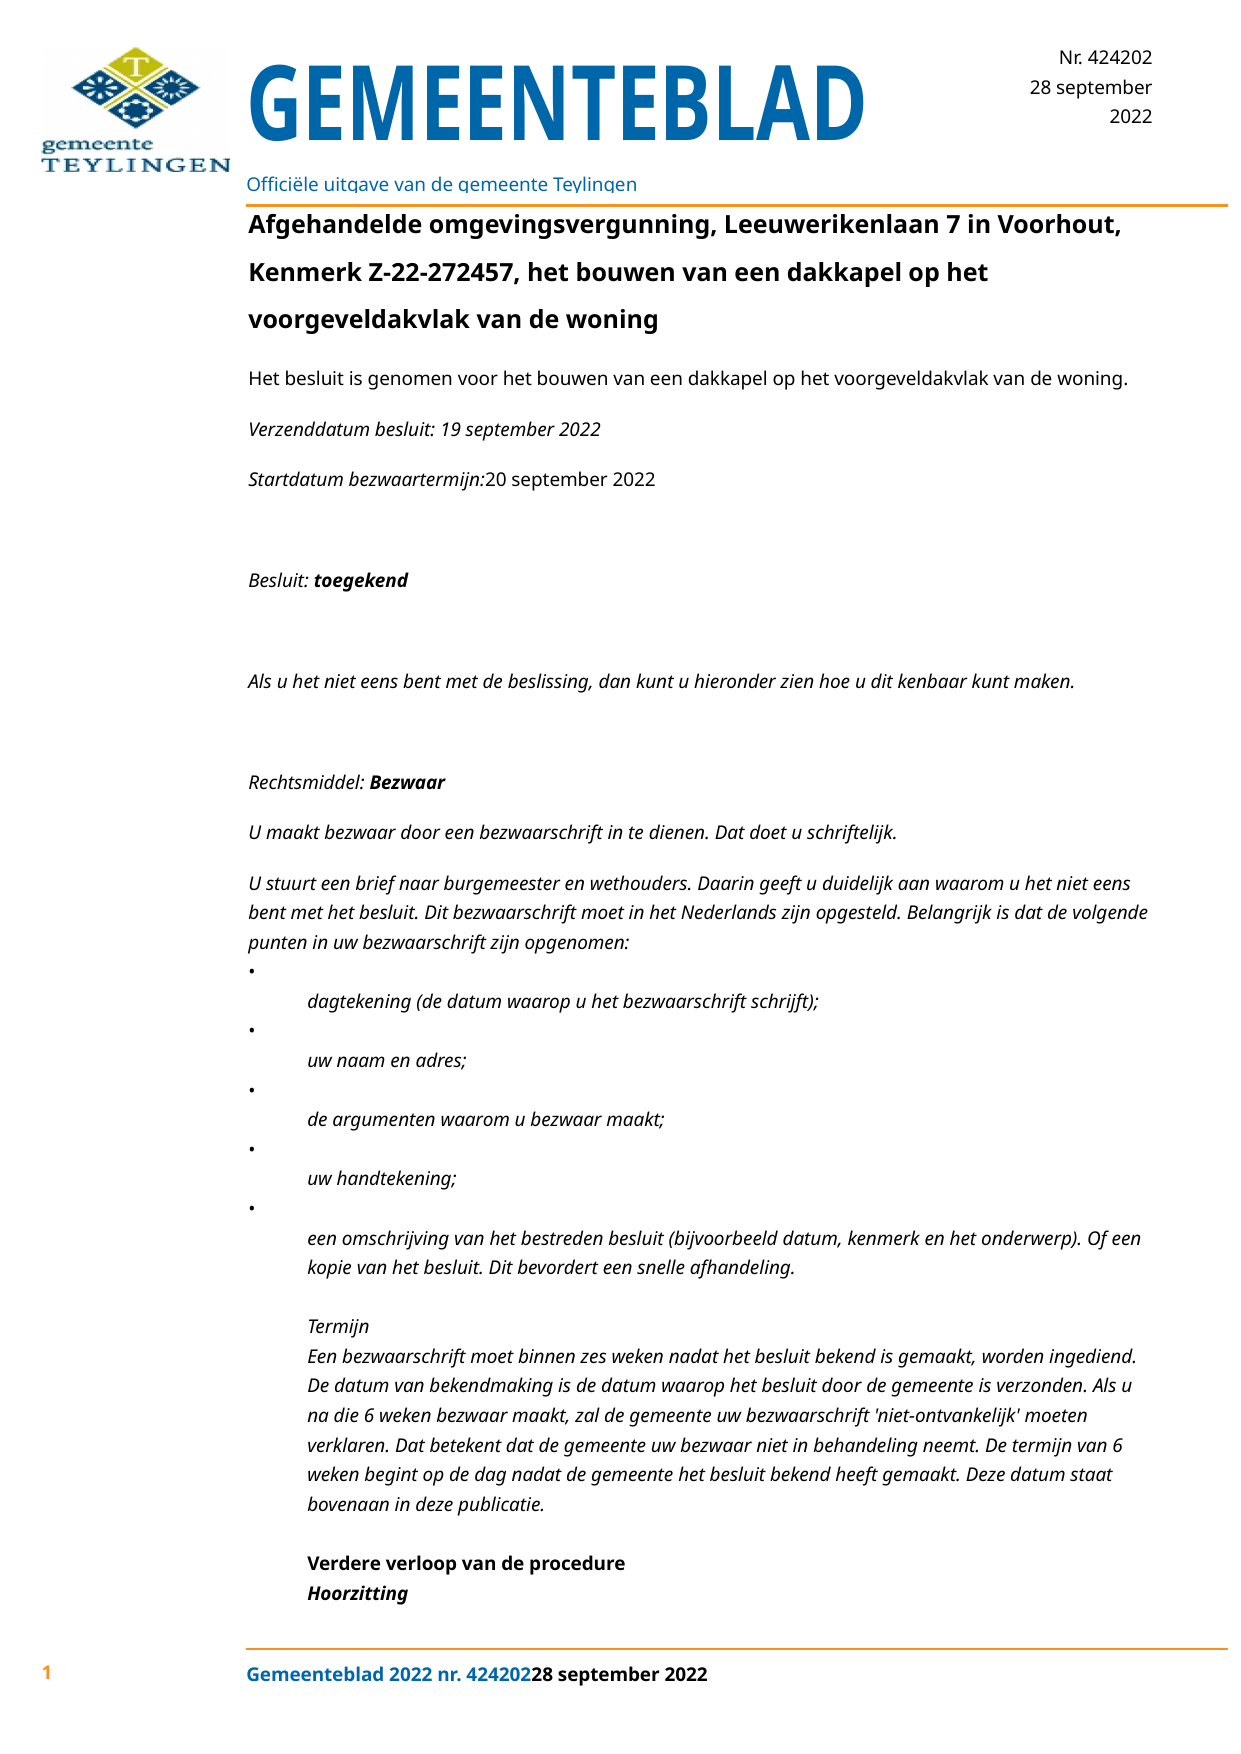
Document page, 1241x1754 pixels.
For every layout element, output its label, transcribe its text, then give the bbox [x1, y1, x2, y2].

list uw handtekening; [248, 1166, 1152, 1191]
text Besluit: toegekend [248, 567, 1152, 593]
list Hoorzitting [248, 1580, 1152, 1605]
text U maakt bezwaar door een bezwaarschrift in te dienen. Dat doet u schriftelijk. [248, 819, 1152, 845]
list de argumenten waarom u bezwaar maakt; [248, 1106, 1152, 1132]
text Startdatum bezwaartermijn:20 september 2022 [248, 466, 1152, 492]
list Een bezwaarschrift moet binnen zes weken nadat het besluit bekend is gemaakt, worden ingediend. De datum van bekendmaking is de datum waarop het besluit door de gemeente is verzonden. Als u na die 6 weken bezwaar maakt, zal de gemeente uw bezwaarschrift 'niet-ontvankelijk' moeten verklaren. Dat betekent dat de gemeente uw bezwaar niet in behandeling neemt. De termijn van 6 weken begint op de dag nadat de gemeente het besluit bekend heeft gemaakt. Deze datum staat bovenaan in deze publicatie. [248, 1343, 1152, 1517]
text Verzenddatum besluit: 19 september 2022 [248, 416, 1152, 442]
text U stuurt een brief naar burgemeester en wethouders. Daarin geeft u duidelijk aan waarom u het niet eens bent met het besluit. Dit bezwaarschrift moet in het Nederlands zijn opgesteld. Belangrijk is dat de volgende punten in uw bezwaarschrift zijn opgenomen: [248, 870, 1152, 954]
list uw naam en adres; [248, 1047, 1152, 1073]
list Termijn [248, 1313, 1152, 1339]
list dagtekening (de datum waarop u het bezwaarschrift schrijft); [248, 988, 1152, 1014]
text Het besluit is genomen voor het bouwen van een dakkapel op het voorgeveldakvlak van de woning. [248, 366, 1152, 391]
text Rechtsmiddel: Bezwaar [248, 769, 1152, 794]
list Verdere verloop van de procedure [248, 1550, 1152, 1576]
list een omschrijving van het bestreden besluit (bijvoorbeeld datum, kenmerk en het onderwerp). Of een kopie van het besluit. Dit bevordert een snelle afhandeling. [248, 1225, 1152, 1280]
text Als u het niet eens bent met de beslissing, dan kunt u hieronder zien hoe u dit kenbaar kunt maken. [248, 668, 1152, 694]
text Afgehandelde omgevingsvergunning, Leeuwerikenlaan 7 in Voorhout, Kenmerk Z-22-272457, het bouwen van een dakkapel op het voorgeveldakvlak van de woning [248, 207, 1152, 336]
picture [41, 47, 231, 172]
